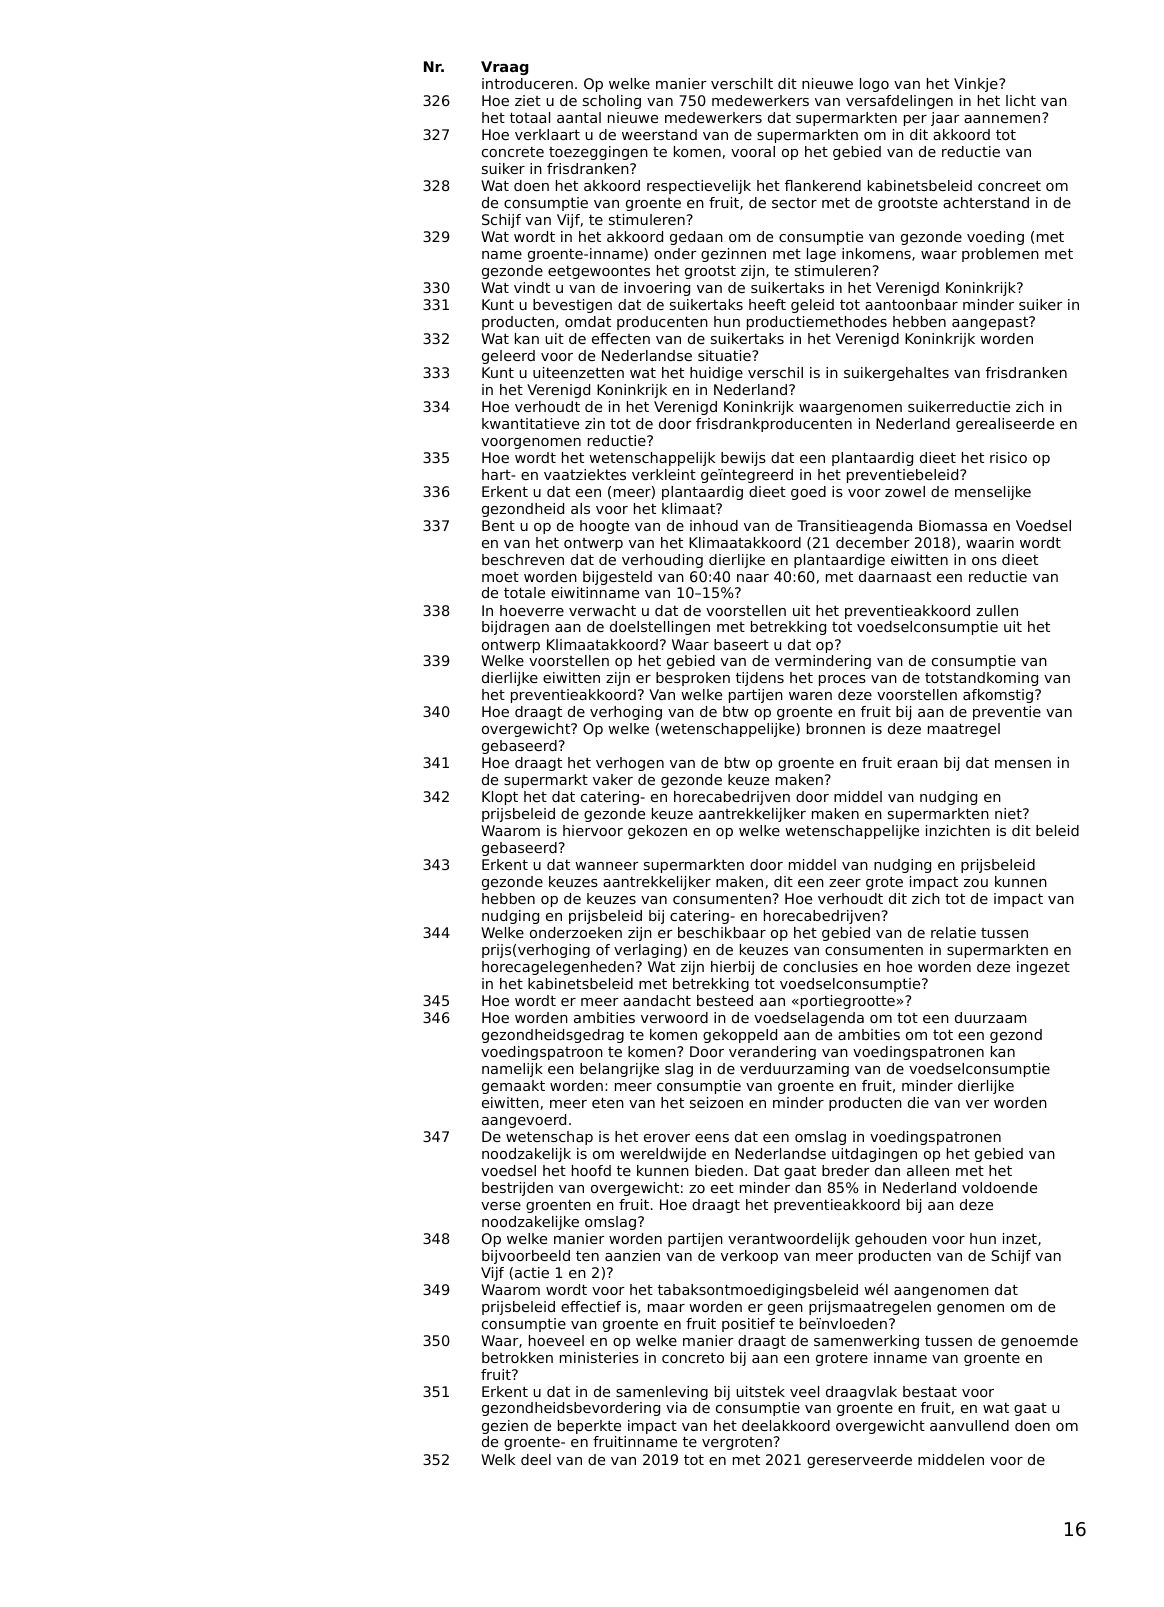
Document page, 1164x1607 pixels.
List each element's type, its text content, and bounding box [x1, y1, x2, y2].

table_cell Hoe wordt er meer aandacht besteed aan «portiegrootte»? [475, 993, 1087, 1010]
table_cell 332 [422, 331, 475, 365]
table_cell De wetenschap is het erover eens dat een omslag in voedingspatronen noodzakelijk is om wereldwijde en Nederlandse uitdagingen op het gebied van voedsel het hoofd te kunnen bieden. Dat gaat breder dan alleen met het bestrijden van overgewicht: zo eet minder dan 85% in Nederland voldoende verse groenten en fruit. Hoe draagt het preventieakkoord bij aan deze noodzakelijke omslag? [475, 1129, 1087, 1231]
table_cell Welke onderzoeken zijn er beschikbaar op het gebied van de relatie tussen prijs(verhoging of verlaging) en de keuzes van consumenten in supermarkten en horecagelegenheden? Wat zijn hierbij de conclusies en hoe worden deze ingezet in het kabinetsbeleid met betrekking tot voedselconsumptie? [475, 925, 1087, 993]
table_cell 339 [422, 653, 475, 704]
table_cell 330 [422, 280, 475, 297]
table_cell Kunt u uiteenzetten wat het huidige verschil is in suikergehaltes van frisdranken in het Verenigd Koninkrijk en in Nederland? [475, 365, 1087, 399]
table_header Vraag [475, 59, 1087, 76]
table_cell 327 [422, 127, 475, 178]
table_cell 352 [422, 1451, 475, 1468]
table_cell Erkent u dat wanneer supermarkten door middel van nudging en prijsbeleid gezonde keuzes aantrekkelijker maken, dit een zeer grote impact zou kunnen hebben op de keuzes van consumenten? Hoe verhoudt dit zich tot de impact van nudging en prijsbeleid bij catering- en horecabedrijven? [475, 857, 1087, 925]
table_cell 350 [422, 1333, 475, 1383]
table_cell 334 [422, 399, 475, 449]
table_cell In hoeverre verwacht u dat de voorstellen uit het preventieakkoord zullen bijdragen aan de doelstellingen met betrekking tot voedselconsumptie uit het ontwerp Klimaatakkoord? Waar baseert u dat op? [475, 603, 1087, 653]
table_cell 340 [422, 704, 475, 755]
table_cell Hoe wordt het wetenschappelijk bewijs dat een plantaardig dieet het risico op hart- en vaatziektes verkleint geïntegreerd in het preventiebeleid? [475, 450, 1087, 483]
table_cell 336 [422, 484, 475, 517]
table_cell 349 [422, 1282, 475, 1332]
table_cell 347 [422, 1129, 475, 1231]
table_cell 343 [422, 857, 475, 925]
table_cell introduceren. Op welke manier verschilt dit nieuwe logo van het Vinkje? [475, 76, 1087, 93]
table_cell Erkent u dat een (meer) plantaardig dieet goed is voor zowel de menselijke gezondheid als voor het klimaat? [475, 484, 1087, 517]
table_cell Hoe draagt het verhogen van de btw op groente en fruit eraan bij dat mensen in de supermarkt vaker de gezonde keuze maken? [475, 755, 1087, 789]
table_cell Erkent u dat in de samenleving bij uitstek veel draagvlak bestaat voor gezondheidsbevordering via de consumptie van groente en fruit, en wat gaat u gezien de beperkte impact van het deelakkoord overgewicht aanvullend doen om de groente- en fruitinname te vergroten? [475, 1384, 1087, 1451]
table_cell Hoe verklaart u de weerstand van de supermarkten om in dit akkoord tot concrete toezeggingen te komen, vooral op het gebied van de reductie van suiker in frisdranken? [475, 127, 1087, 178]
table_cell 331 [422, 297, 475, 331]
table_cell Wat wordt in het akkoord gedaan om de consumptie van gezonde voeding (met name groente-inname) onder gezinnen met lage inkomens, waar problemen met gezonde eetgewoontes het grootst zijn, te stimuleren? [475, 229, 1087, 280]
table_cell Hoe worden ambities verwoord in de voedselagenda om tot een duurzaam gezondheidsgedrag te komen gekoppeld aan de ambities om tot een gezond voedingspatroon te komen? Door verandering van voedingspatronen kan namelijk een belangrijke slag in de verduurzaming van de voedselconsumptie gemaakt worden: meer consumptie van groente en fruit, minder dierlijke eiwitten, meer eten van het seizoen en minder producten die van ver worden aangevoerd. [475, 1010, 1087, 1129]
table_cell Waar, hoeveel en op welke manier draagt de samenwerking tussen de genoemde betrokken ministeries in concreto bij aan een grotere inname van groente en fruit? [475, 1333, 1087, 1383]
table_cell 329 [422, 229, 475, 280]
table_cell 337 [422, 518, 475, 602]
table_cell 348 [422, 1231, 475, 1282]
table_cell 351 [422, 1384, 475, 1451]
table_cell Op welke manier worden partijen verantwoordelijk gehouden voor hun inzet, bijvoorbeeld ten aanzien van de verkoop van meer producten van de Schijf van Vijf (actie 1 en 2)? [475, 1231, 1087, 1282]
table_cell 342 [422, 789, 475, 857]
table_cell Bent u op de hoogte van de inhoud van de Transitieagenda Biomassa en Voedsel en van het ontwerp van het Klimaatakkoord (21 december 2018), waarin wordt beschreven dat de verhouding dierlijke en plantaardige eiwitten in ons dieet moet worden bijgesteld van 60:40 naar 40:60, met daarnaast een reductie van de totale eiwitinname van 10–15%? [475, 518, 1087, 602]
table_cell 335 [422, 450, 475, 483]
table_cell Wat kan uit de effecten van de suikertaks in het Verenigd Koninkrijk worden geleerd voor de Nederlandse situatie? [475, 331, 1087, 365]
table_cell Welke voorstellen op het gebied van de vermindering van de consumptie van dierlijke eiwitten zijn er besproken tijdens het proces van de totstandkoming van het preventieakkoord? Van welke partijen waren deze voorstellen afkomstig? [475, 653, 1087, 704]
table_cell 326 [422, 93, 475, 127]
table_cell 344 [422, 925, 475, 993]
table_cell Kunt u bevestigen dat de suikertaks heeft geleid tot aantoonbaar minder suiker in producten, omdat producenten hun productiemethodes hebben aangepast? [475, 297, 1087, 331]
table_cell 345 [422, 993, 475, 1010]
table_cell Wat vindt u van de invoering van de suikertaks in het Verenigd Koninkrijk? [475, 280, 1087, 297]
table_cell 338 [422, 603, 475, 653]
table_cell 333 [422, 365, 475, 399]
table_cell Hoe ziet u de scholing van 750 medewerkers van versafdelingen in het licht van het totaal aantal nieuwe medewerkers dat supermarkten per jaar aannemen? [475, 93, 1087, 127]
table_cell 341 [422, 755, 475, 789]
table_cell 346 [422, 1010, 475, 1129]
table_cell 328 [422, 178, 475, 229]
table_header Nr. [422, 59, 475, 76]
table_cell Klopt het dat catering- en horecabedrijven door middel van nudging en prijsbeleid de gezonde keuze aantrekkelijker maken en supermarkten niet? Waarom is hiervoor gekozen en op welke wetenschappelijke inzichten is dit beleid gebaseerd? [475, 789, 1087, 857]
table_cell Hoe verhoudt de in het Verenigd Koninkrijk waargenomen suikerreductie zich in kwantitatieve zin tot de door frisdrankproducenten in Nederland gerealiseerde en voorgenomen reductie? [475, 399, 1087, 449]
table_cell Welk deel van de van 2019 tot en met 2021 gereserveerde middelen voor de [475, 1451, 1087, 1468]
table_cell Waarom wordt voor het tabaksontmoedigingsbeleid wél aangenomen dat prijsbeleid effectief is, maar worden er geen prijsmaatregelen genomen om de consumptie van groente en fruit positief te beïnvloeden? [475, 1282, 1087, 1332]
table_cell Hoe draagt de verhoging van de btw op groente en fruit bij aan de preventie van overgewicht? Op welke (wetenschappelijke) bronnen is deze maatregel gebaseerd? [475, 704, 1087, 755]
table_cell [422, 76, 475, 93]
table_cell Wat doen het akkoord respectievelijk het flankerend kabinetsbeleid concreet om de consumptie van groente en fruit, de sector met de grootste achterstand in de Schijf van Vijf, te stimuleren? [475, 178, 1087, 229]
